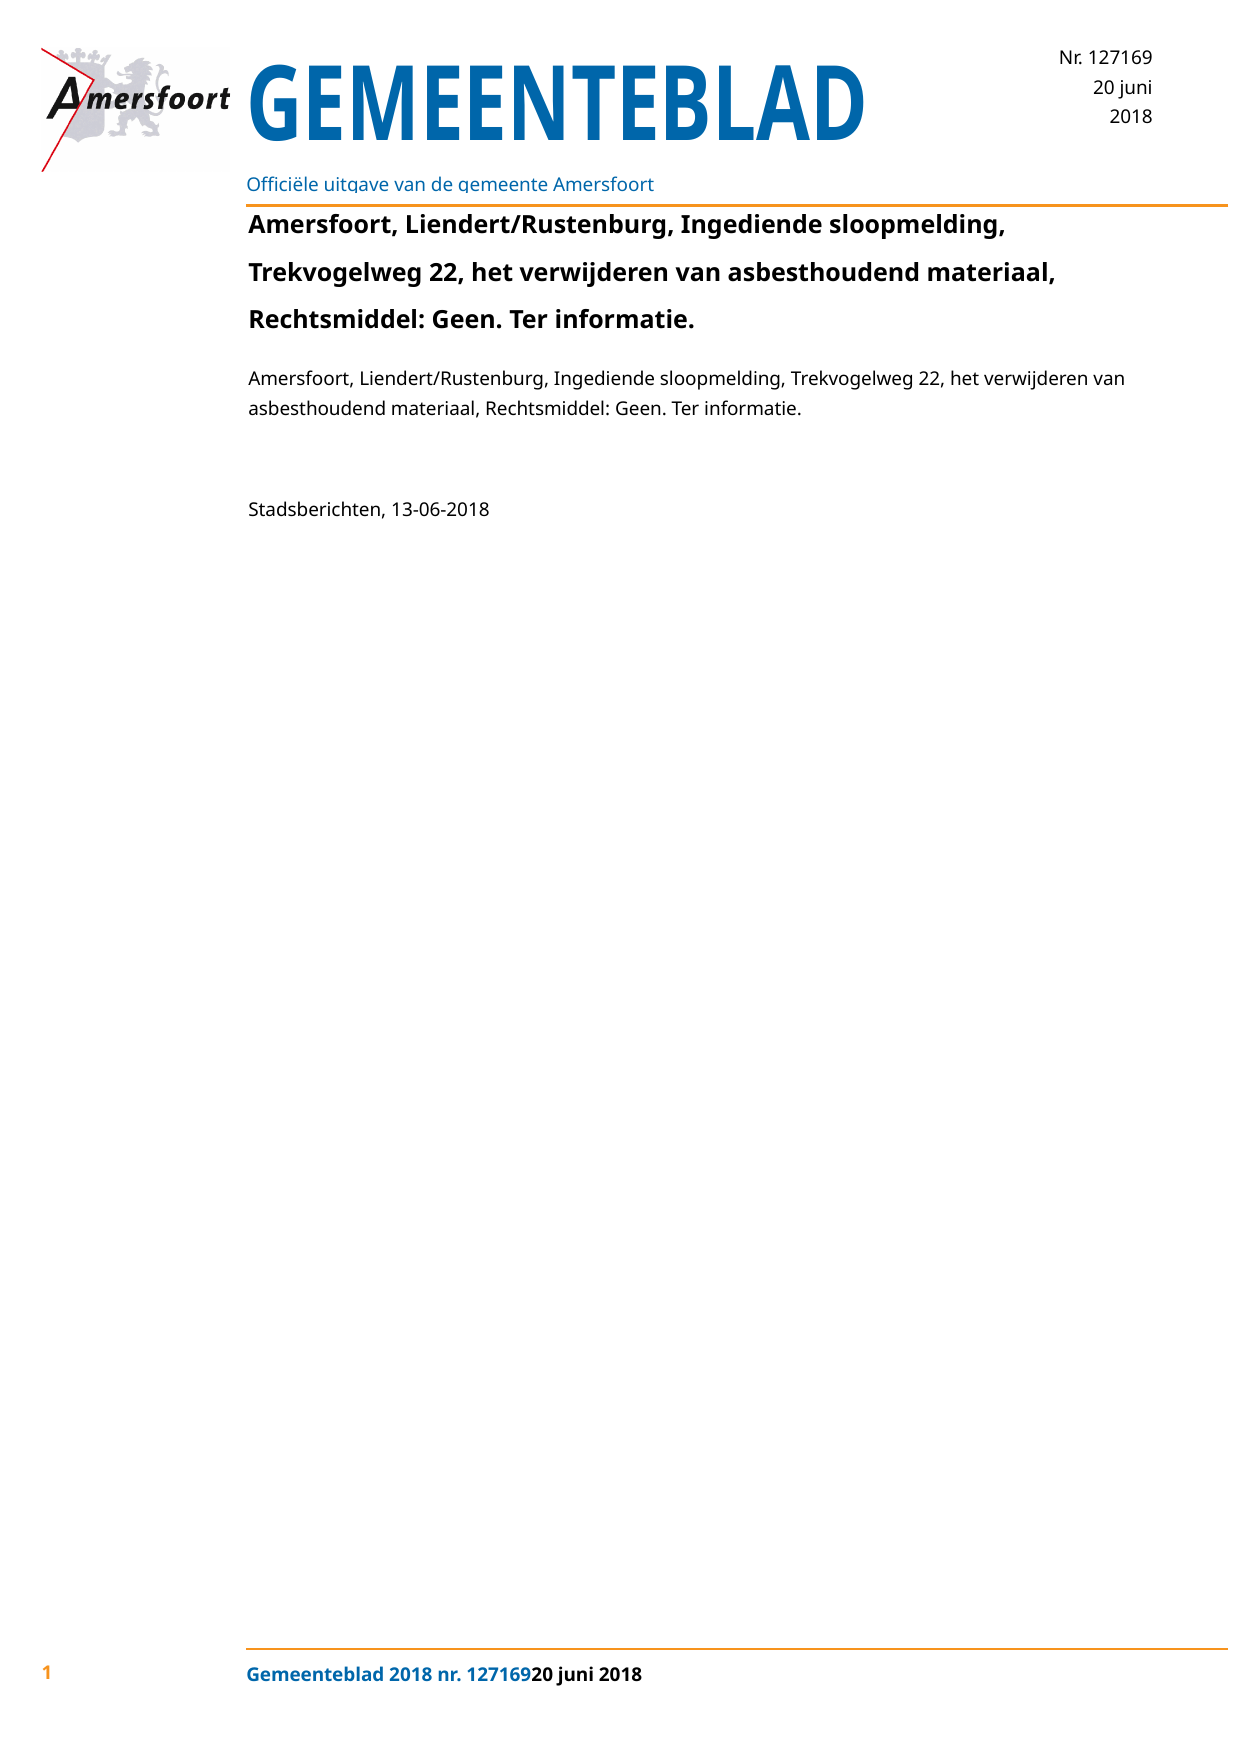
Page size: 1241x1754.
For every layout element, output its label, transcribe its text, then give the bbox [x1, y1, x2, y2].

text Amersfoort, Liendert/Rustenburg, Ingediende sloopmelding, Trekvogelweg 22, het verwijderen van asbesthoudend materiaal, Rechtsmiddel: Geen. Ter informatie. [248, 366, 1152, 421]
picture [41, 47, 231, 172]
text Amersfoort, Liendert/Rustenburg, Ingediende sloopmelding, Trekvogelweg 22, het verwijderen van asbesthoudend materiaal, Rechtsmiddel: Geen. Ter informatie. [248, 207, 1152, 336]
text Stadsberichten, 13-06-2018 [248, 496, 1152, 522]
